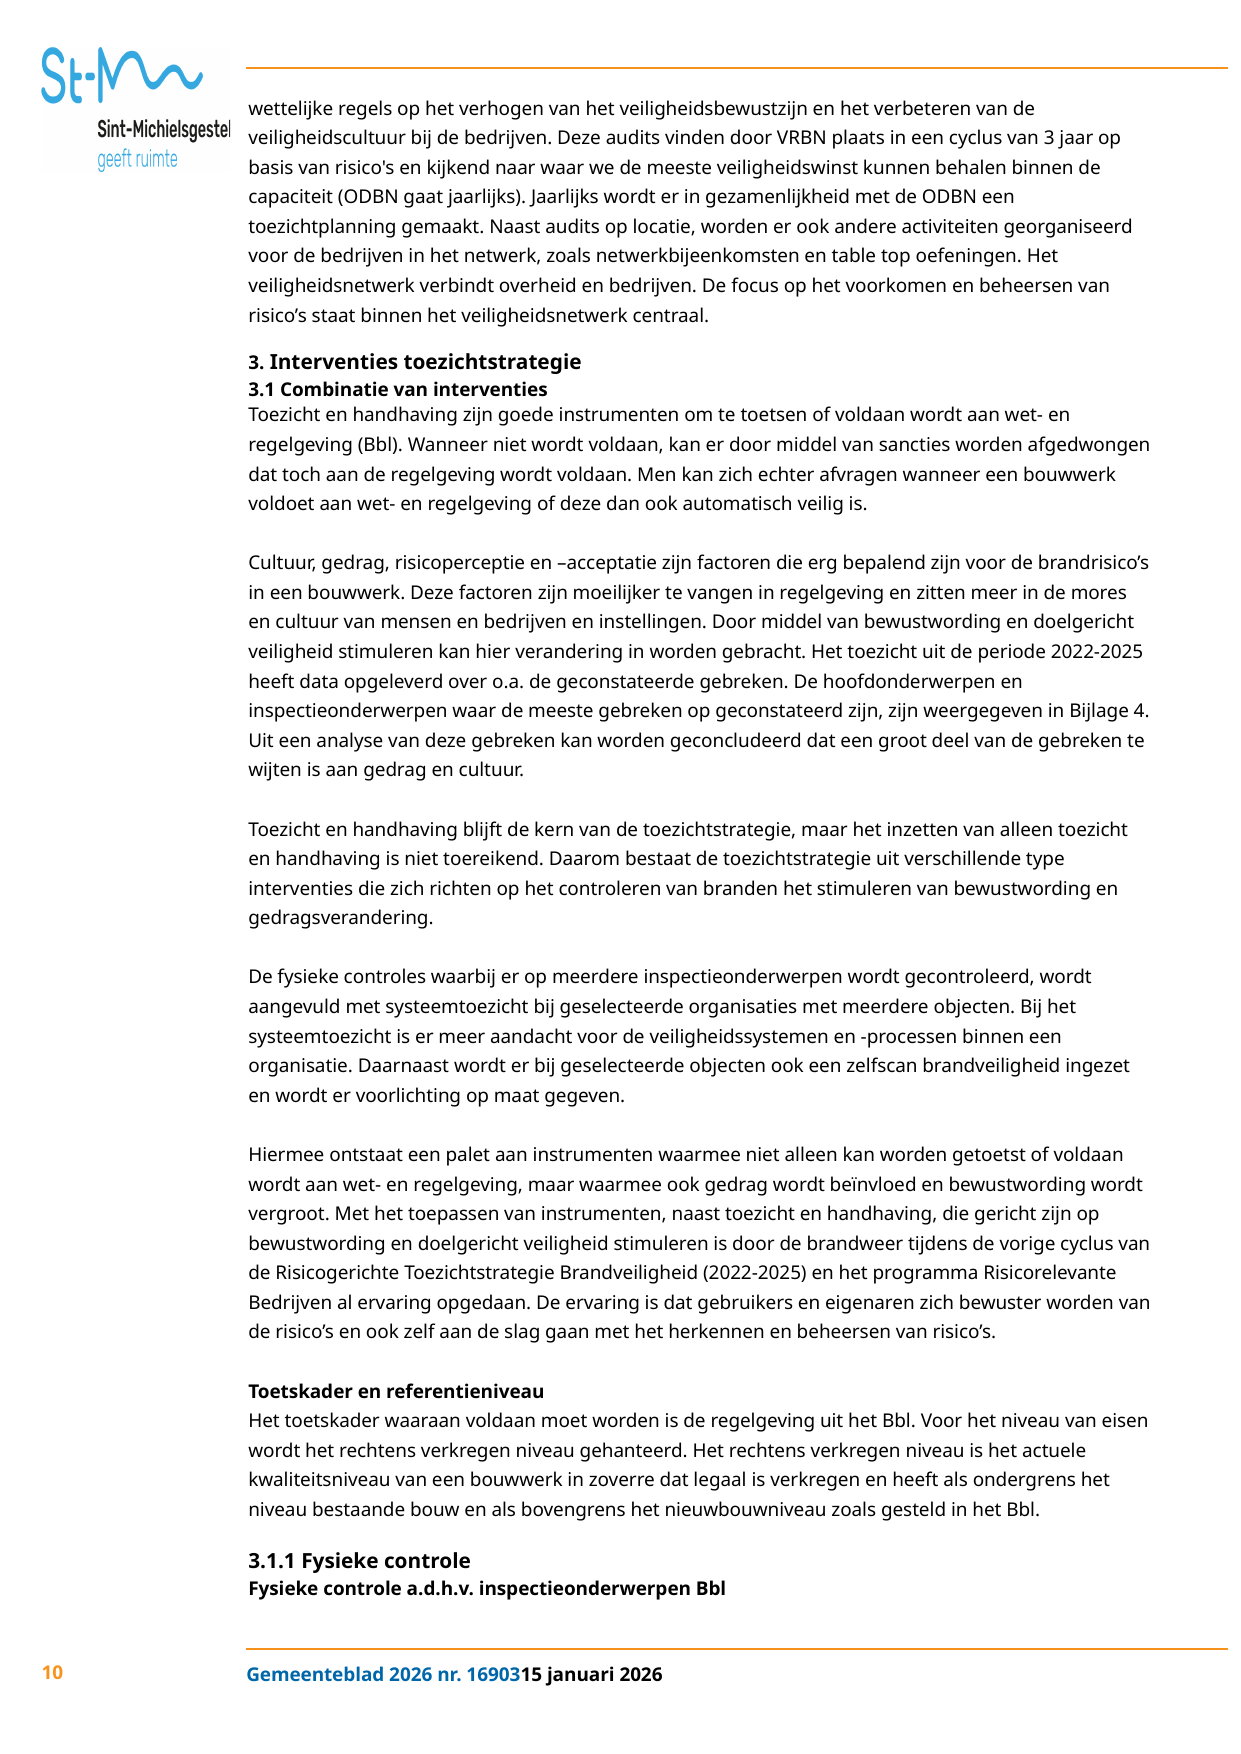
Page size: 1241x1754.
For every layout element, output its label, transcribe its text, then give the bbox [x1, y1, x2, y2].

text 3. Interventies toezichtstrategie [248, 347, 1152, 376]
text 3.1.1 Fysieke controle [248, 1547, 1152, 1575]
text Cultuur, gedrag, risicoperceptie en –acceptatie zijn factoren die erg bepalend zijn voor de brandrisico’s in een bouwwerk. Deze factoren zijn moeilijker te vangen in regelgeving en zitten meer in de mores en cultuur van mensen en bedrijven en instellingen. Door middel van bewustwording en doelgericht veiligheid stimuleren kan hier verandering in worden gebracht. Het toezicht uit de periode 2022-2025 heeft data opgeleverd over o.a. de geconstateerde gebreken. De hoofdonderwerpen en inspectieonderwerpen waar de meeste gebreken op geconstateerd zijn, zijn weergegeven in Bijlage 4. Uit een analyse van deze gebreken kan worden geconcludeerd dat een groot deel van de gebreken te wijten is aan gedrag en cultuur. [248, 549, 1152, 782]
text Toetskader en referentieniveau [248, 1378, 1152, 1404]
text Hiermee ontstaat een palet aan instrumenten waarmee niet alleen kan worden getoetst of voldaan wordt aan wet- en regelgeving, maar waarmee ook gedrag wordt beïnvloed en bewustwording wordt vergroot. Met het toepassen van instrumenten, naast toezicht en handhaving, die gericht zijn op bewustwording en doelgericht veiligheid stimuleren is door de brandweer tijdens de vorige cyclus van de Risicogerichte Toezichtstrategie Brandveiligheid (2022-2025) en het programma Risicorelevante Bedrijven al ervaring opgedaan. De ervaring is dat gebruikers en eigenaren zich bewuster worden van de risico’s en ook zelf aan de slag gaan met het herkennen en beheersen van risico’s. [248, 1141, 1152, 1344]
text Toezicht en handhaving zijn goede instrumenten om te toetsen of voldaan wordt aan wet- en regelgeving (Bbl). Wanneer niet wordt voldaan, kan er door middel van sancties worden afgedwongen dat toch aan de regelgeving wordt voldaan. Men kan zich echter afvragen wanneer een bouwwerk voldoet aan wet- en regelgeving of deze dan ook automatisch veilig is. [248, 402, 1152, 516]
text Fysieke controle a.d.h.v. inspectieonderwerpen Bbl [248, 1575, 1152, 1601]
text 3.1 Combinatie van interventies [248, 376, 1152, 402]
text wettelijke regels op het verhogen van het veiligheidsbewustzijn en het verbeteren van de veiligheidscultuur bij de bedrijven. Deze audits vinden door VRBN plaats in een cyclus van 3 jaar op basis van risico's en kijkend naar waar we de meeste veiligheidswinst kunnen behalen binnen de capaciteit (ODBN gaat jaarlijks). Jaarlijks wordt er in gezamenlijkheid met de ODBN een toezichtplanning gemaakt. Naast audits op locatie, worden er ook andere activiteiten georganiseerd voor de bedrijven in het netwerk, zoals netwerkbijeenkomsten en table top oefeningen. Het veiligheidsnetwerk verbindt overheid en bedrijven. De focus op het voorkomen en beheersen van risico’s staat binnen het veiligheidsnetwerk centraal. [248, 95, 1152, 328]
text Toezicht en handhaving blijft de kern van de toezichtstrategie, maar het inzetten van alleen toezicht en handhaving is niet toereikend. Daarom bestaat de toezichtstrategie uit verschillende type interventies die zich richten op het controleren van branden het stimuleren van bewustwording en gedragsverandering. [248, 816, 1152, 930]
text Het toetskader waaraan voldaan moet worden is de regelgeving uit het Bbl. Voor het niveau van eisen wordt het rechtens verkregen niveau gehanteerd. Het rechtens verkregen niveau is het actuele kwaliteitsniveau van een bouwwerk in zoverre dat legaal is verkregen en heeft als ondergrens het niveau bestaande bouw en als bovengrens het nieuwbouwniveau zoals gesteld in het Bbl. [248, 1407, 1152, 1522]
picture [41, 47, 231, 172]
text De fysieke controles waarbij er op meerdere inspectieonderwerpen wordt gecontroleerd, wordt aangevuld met systeemtoezicht bij geselecteerde organisaties met meerdere objecten. Bij het systeemtoezicht is er meer aandacht voor de veiligheidssystemen en -processen binnen een organisatie. Daarnaast wordt er bij geselecteerde objecten ook een zelfscan brandveiligheid ingezet en wordt er voorlichting op maat gegeven. [248, 964, 1152, 1108]
